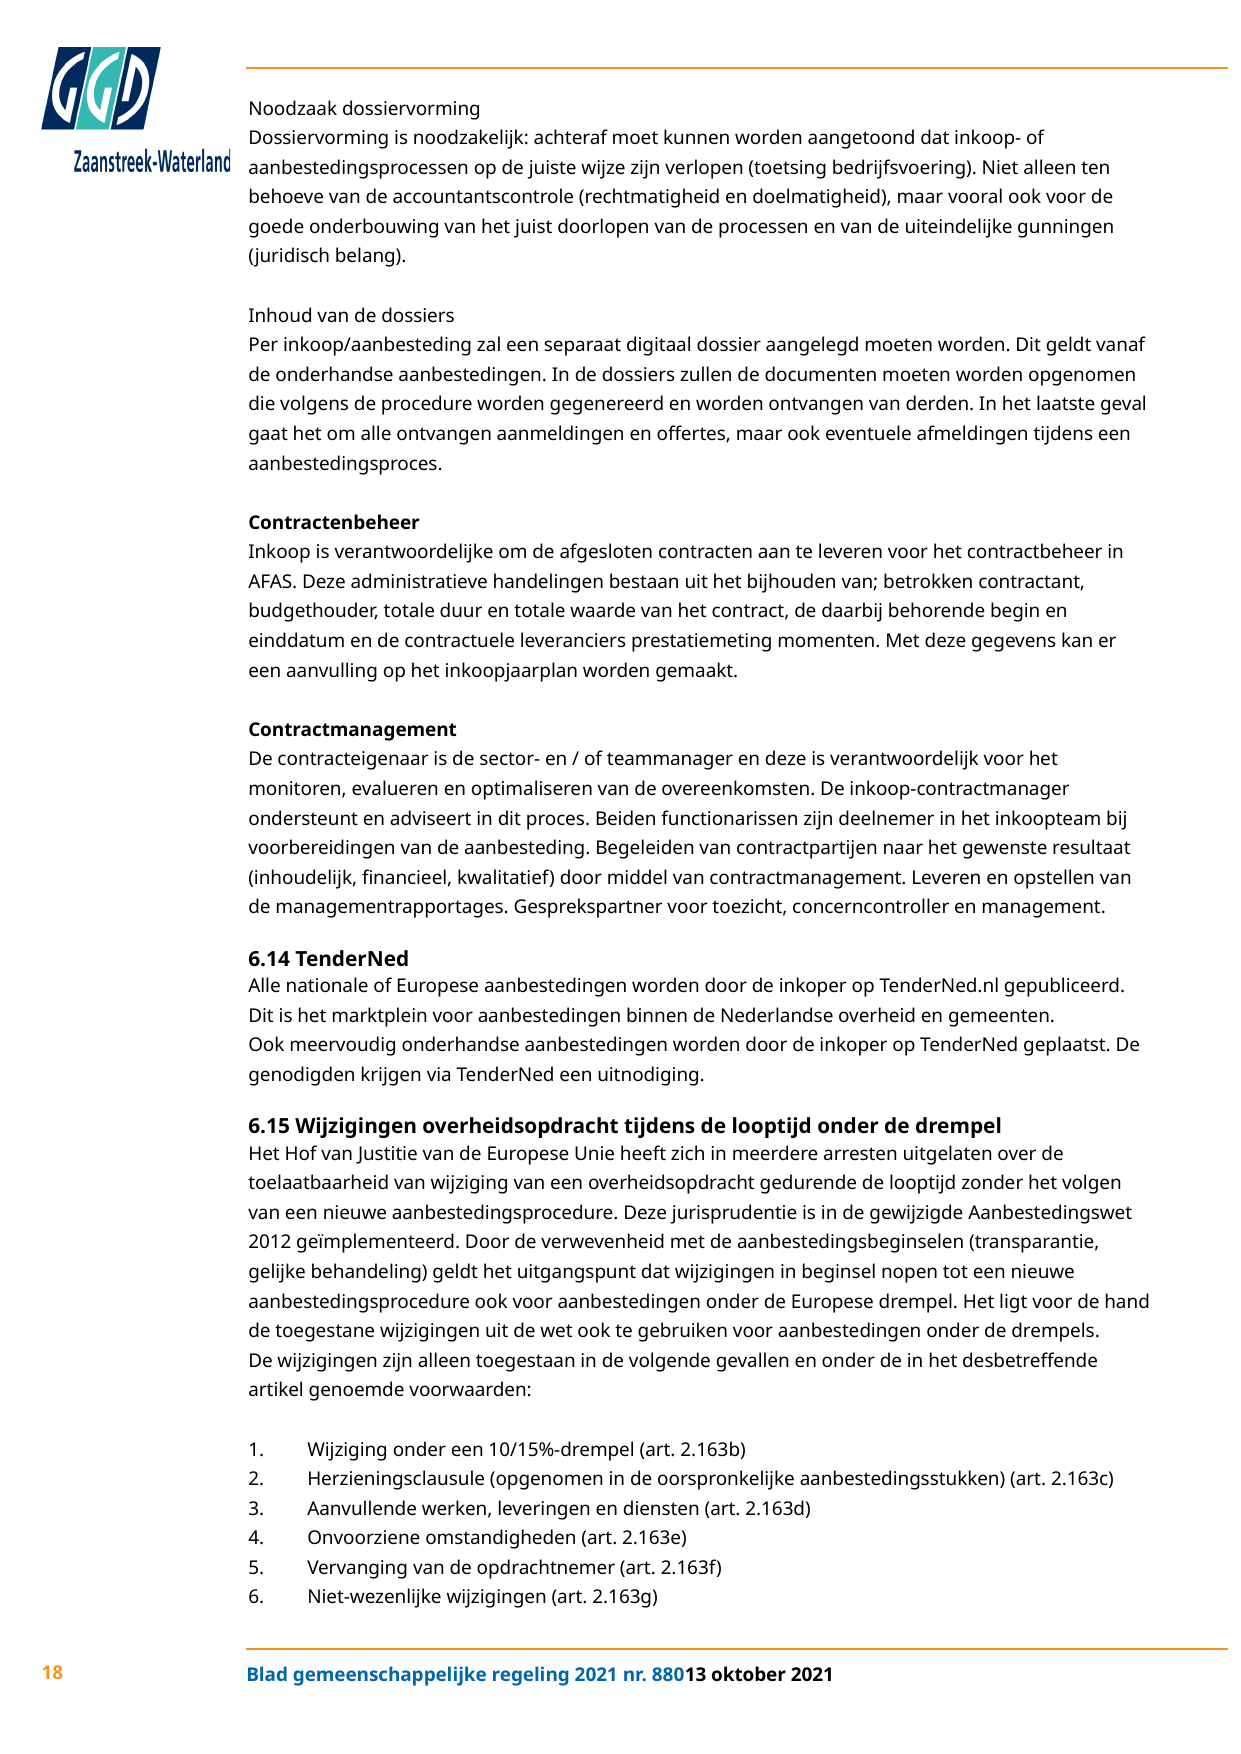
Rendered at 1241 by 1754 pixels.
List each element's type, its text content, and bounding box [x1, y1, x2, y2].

text Noodzaak dossiervorming [248, 95, 1152, 121]
text De contracteigenaar is de sector- en / of teammanager en deze is verantwoordelijk voor het monitoren, evalueren en optimaliseren van de overeenkomsten. De inkoop-contractmanager ondersteunt en adviseert in dit proces. Beiden functionarissen zijn deelnemer in het inkoopteam bij voorbereidingen van de aanbesteding. Begeleiden van contractpartijen naar het gewenste resultaat (inhoudelijk, financieel, kwalitatief) door middel van contractmanagement. Leveren en opstellen van de managementrapportages. Gesprekspartner voor toezicht, concerncontroller en management. [248, 746, 1152, 919]
text Contractmanagement [248, 716, 1152, 742]
text 6.15 Wijzigingen overheidsopdracht tijdens de looptijd onder de drempel [248, 1112, 1152, 1140]
list Wijziging onder een 10/15%-drempel (art. 2.163b) [248, 1436, 1152, 1462]
text Dossiervorming is noodzakelijk: achteraf moet kunnen worden aangetoond dat inkoop- of aanbestedingsprocessen op de juiste wijze zijn verlopen (toetsing bedrijfsvoering). Niet alleen ten behoeve van de accountantscontrole (rechtmatigheid en doelmatigheid), maar vooral ook voor de goede onderbouwing van het juist doorlopen van de processen en van de uiteindelijke gunningen (juridisch belang). [248, 124, 1152, 268]
text Inhoud van de dossiers [248, 302, 1152, 328]
text Inkoop is verantwoordelijke om de afgesloten contracten aan te leveren voor het contractbeheer in AFAS. Deze administratieve handelingen bestaan uit het bijhouden van; betrokken contractant, budgethouder, totale duur en totale waarde van het contract, de daarbij behorende begin en einddatum en de contractuele leveranciers prestatiemeting momenten. Met deze gegevens kan er een aanvulling op het inkoopjaarplan worden gemaakt. [248, 538, 1152, 683]
text Alle nationale of Europese aanbestedingen worden door de inkoper op TenderNed.nl gepubliceerd. Dit is het marktplein voor aanbestedingen binnen de Nederlandse overheid en gemeenten. [248, 972, 1152, 1028]
text Contractenbeheer [248, 509, 1152, 535]
text 6.14 TenderNed [248, 944, 1152, 972]
list Aanvullende werken, leveringen en diensten (art. 2.163d) [248, 1495, 1152, 1521]
text De wijzigingen zijn alleen toegestaan in de volgende gevallen en onder de in het desbetreffende artikel genoemde voorwaarden: [248, 1347, 1152, 1402]
list Onvoorziene omstandigheden (art. 2.163e) [248, 1524, 1152, 1550]
text Per inkoop/aanbesteding zal een separaat digitaal dossier aangelegd moeten worden. Dit geldt vanaf de onderhandse aanbestedingen. In de dossiers zullen de documenten moeten worden opgenomen die volgens de procedure worden gegenereerd en worden ontvangen van derden. In het laatste geval gaat het om alle ontvangen aanmeldingen en offertes, maar ook eventuele afmeldingen tijdens een aanbestedingsproces. [248, 331, 1152, 476]
picture [41, 47, 231, 172]
list Herzieningsclausule (opgenomen in de oorspronkelijke aanbestedingsstukken) (art. 2.163c) [248, 1465, 1152, 1491]
list Vervanging van de opdrachtnemer (art. 2.163f) [248, 1554, 1152, 1580]
text Het Hof van Justitie van de Europese Unie heeft zich in meerdere arresten uitgelaten over de toelaatbaarheid van wijziging van een overheidsopdracht gedurende de looptijd zonder het volgen van een nieuwe aanbestedingsprocedure. Deze jurisprudentie is in de gewijzigde Aanbestedingswet 2012 geïmplementeerd. Door de verwevenheid met de aanbestedingsbeginselen (transparantie, gelijke behandeling) geldt het uitgangspunt dat wijzigingen in beginsel nopen tot een nieuwe aanbestedingsprocedure ook voor aanbestedingen onder de Europese drempel. Het ligt voor de hand de toegestane wijzigingen uit de wet ook te gebruiken voor aanbestedingen onder de drempels. [248, 1140, 1152, 1343]
text Ook meervoudig onderhandse aanbestedingen worden door de inkoper op TenderNed geplaatst. De genodigden krijgen via TenderNed een uitnodiging. [248, 1032, 1152, 1087]
list Niet-wezenlijke wijzigingen (art. 2.163g) [248, 1584, 1152, 1609]
